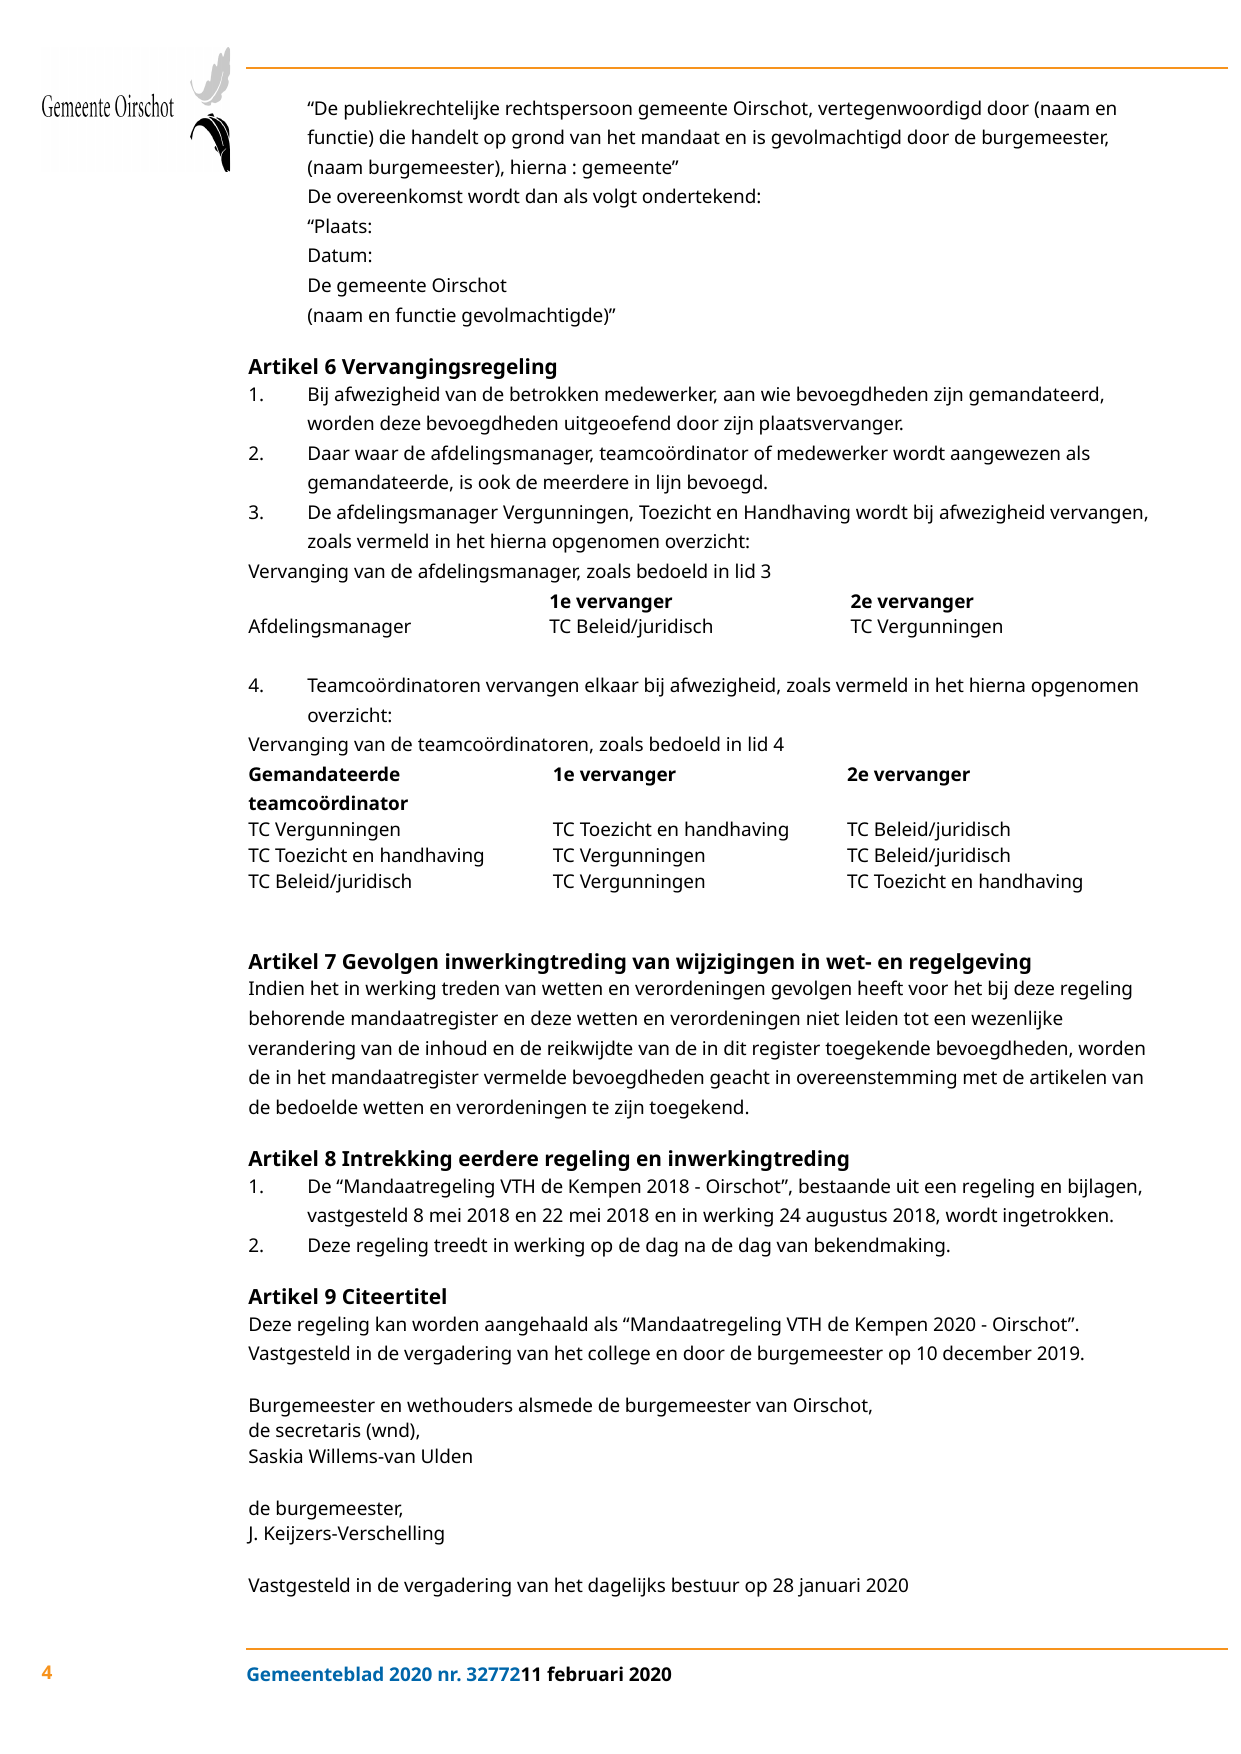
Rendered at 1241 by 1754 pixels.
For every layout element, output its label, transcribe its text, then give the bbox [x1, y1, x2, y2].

list De overeenkomst wordt dan als volgt ondertekend: [248, 183, 1152, 209]
list De “Mandaatregeling VTH de Kempen 2018 - Oirschot”, bestaande uit een regeling en bijlagen, vastgesteld 8 mei 2018 en 22 mei 2018 en in werking 24 augustus 2018, wordt ingetrokken. [248, 1173, 1152, 1228]
text Artikel 9 Citeertitel [248, 1282, 1152, 1311]
text Vastgesteld in de vergadering van het dagelijks bestuur op 28 januari 2020 [248, 1572, 1152, 1598]
list “Plaats: [248, 213, 1152, 239]
table_header 1e vervanger [553, 761, 847, 816]
list Teamcoördinatoren vervangen elkaar bij afwezigheid, zoals vermeld in het hierna opgenomen overzicht: [248, 672, 1152, 727]
text Artikel 7 Gevolgen inwerkingtreding van wijzigingen in wet- en regelgeving [248, 947, 1152, 976]
table_header 2e vervanger [847, 761, 1152, 816]
list Datum: [248, 243, 1152, 268]
text Vervanging van de teamcoördinatoren, zoals bedoeld in lid 4 [248, 731, 1152, 757]
table_cell TC Toezicht en handhaving [553, 816, 847, 842]
table_cell TC Toezicht en handhaving [847, 868, 1152, 893]
text Vervanging van de afdelingsmanager, zoals bedoeld in lid 3 [248, 558, 1152, 584]
table_cell TC Vergunningen [248, 816, 553, 842]
table_header 1e vervanger [549, 588, 850, 614]
table_cell TC Beleid/juridisch [847, 816, 1152, 842]
table_cell Afdelingsmanager [248, 614, 549, 639]
text Burgemeester en wethouders alsmede de burgemeester van Oirschot, [248, 1392, 1152, 1418]
table_cell TC Toezicht en handhaving [248, 842, 553, 868]
text Vastgesteld in de vergadering van het college en door de burgemeester op 10 december 2019. [248, 1340, 1152, 1366]
text J. Keijzers-Verschelling [248, 1521, 1152, 1546]
list (naam en functie gevolmachtigde)” [248, 302, 1152, 328]
table_cell TC Vergunningen [850, 614, 1152, 639]
text de burgemeester, [248, 1495, 1152, 1521]
text Artikel 8 Intrekking eerdere regeling en inwerkingtreding [248, 1144, 1152, 1173]
table_header 2e vervanger [850, 588, 1152, 614]
table_header Gemandateerde teamcoördinator [248, 761, 553, 816]
list De gemeente Oirschot [248, 272, 1152, 298]
text de secretaris (wnd), [248, 1418, 1152, 1443]
text Saskia Willems-van Ulden [248, 1443, 1152, 1469]
table_header [248, 588, 549, 614]
list Bij afwezigheid van de betrokken medewerker, aan wie bevoegdheden zijn gemandateerd, worden deze bevoegdheden uitgeoefend door zijn plaatsvervanger. [248, 381, 1152, 436]
text Indien het in werking treden van wetten en verordeningen gevolgen heeft voor het bij deze regeling behorende mandaatregister en deze wetten en verordeningen niet leiden tot een wezenlijke verandering van de inhoud en de reikwijdte van de in dit register toegekende bevoegdheden, worden de in het mandaatregister vermelde bevoegdheden geacht in overeenstemming met de artikelen van de bedoelde wetten en verordeningen te zijn toegekend. [248, 976, 1152, 1120]
list Deze regeling treedt in werking op de dag na de dag van bekendmaking. [248, 1232, 1152, 1258]
list De afdelingsmanager Vergunningen, Toezicht en Handhaving wordt bij afwezigheid vervangen, zoals vermeld in het hierna opgenomen overzicht: [248, 499, 1152, 554]
picture [41, 47, 231, 172]
text Deze regeling kan worden aangehaald als “Mandaatregeling VTH de Kempen 2020 - Oirschot”. [248, 1311, 1152, 1337]
text Artikel 6 Vervangingsregeling [248, 352, 1152, 381]
table_cell TC Beleid/juridisch [248, 868, 553, 893]
table_cell TC Beleid/juridisch [847, 842, 1152, 868]
list “De publiekrechtelijke rechtspersoon gemeente Oirschot, vertegenwoordigd door (naam en functie) die handelt op grond van het mandaat en is gevolmachtigd door de burgemeester, (naam burgemeester), hierna : gemeente” [248, 95, 1152, 180]
table_cell TC Beleid/juridisch [549, 614, 850, 639]
list Daar waar de afdelingsmanager, teamcoördinator of medewerker wordt aangewezen als gemandateerde, is ook de meerdere in lijn bevoegd. [248, 440, 1152, 495]
table_cell TC Vergunningen [553, 868, 847, 893]
table_cell TC Vergunningen [553, 842, 847, 868]
